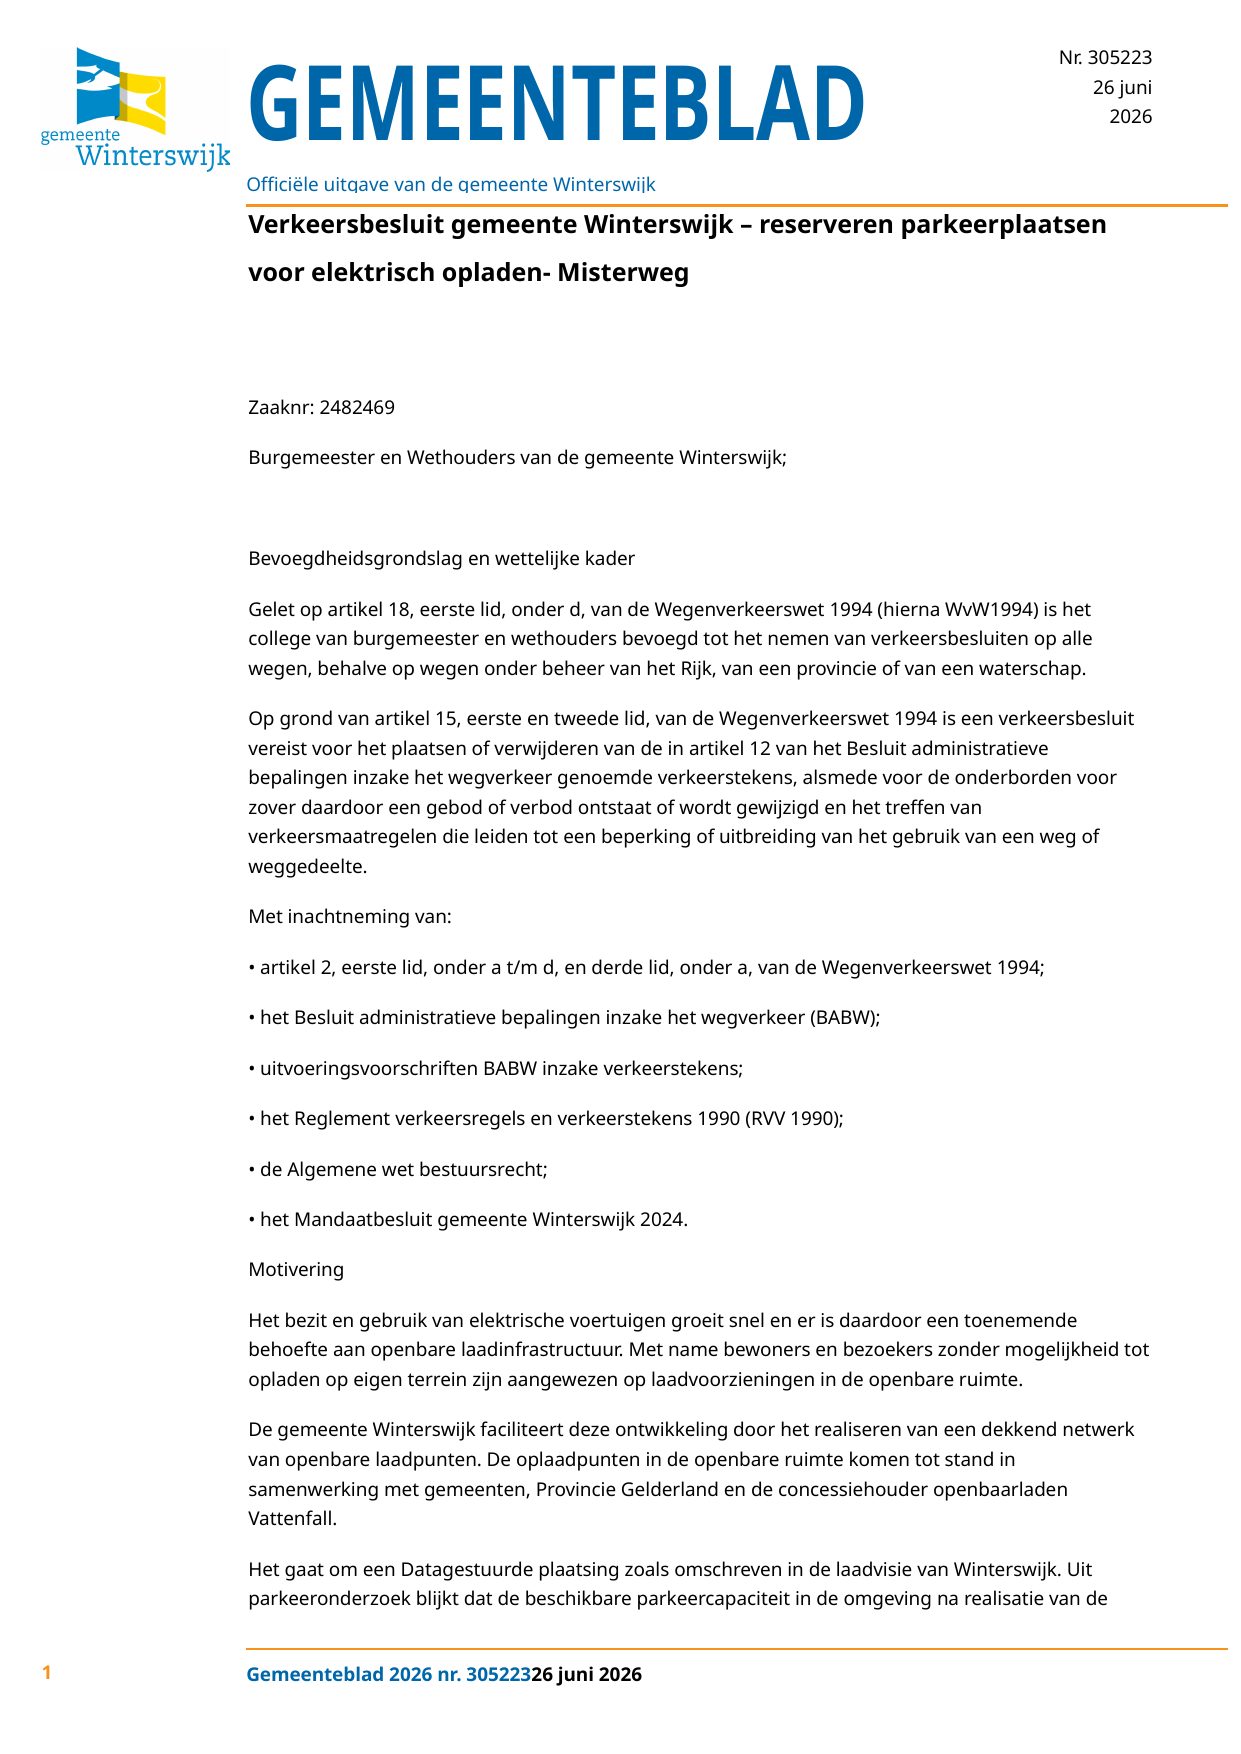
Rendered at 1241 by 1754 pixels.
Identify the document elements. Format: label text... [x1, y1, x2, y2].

text Verkeersbesluit gemeente Winterswijk – reserveren parkeerplaatsen voor elektrisch opladen- Misterweg [248, 207, 1152, 288]
picture [225, 153, 231, 162]
text Op grond van artikel 15, eerste en tweede lid, van de Wegenverkeerswet 1994 is een verkeersbesluit vereist voor het plaatsen of verwijderen van de in artikel 12 van het Besluit administratieve bepalingen inzake het wegverkeer genoemde verkeerstekens, alsmede voor de onderborden voor zover daardoor een gebod of verbod ontstaat of wordt gewijzigd en het treffen van verkeersmaatregelen die leiden tot een beperking of uitbreiding van het gebruik van een weg of weggedeelte. [248, 705, 1152, 879]
text Met inachtneming van: [248, 904, 1152, 929]
text • het Besluit administratieve bepalingen inzake het wegverkeer (BABW); [248, 1004, 1152, 1030]
text • uitvoeringsvoorschriften BABW inzake verkeerstekens; [248, 1055, 1152, 1081]
text De gemeente Winterswijk faciliteert deze ontwikkeling door het realiseren van een dekkend netwerk van openbare laadpunten. De oplaadpunten in de openbare ruimte komen tot stand in samenwerking met gemeenten, Provincie Gelderland en de concessiehouder openbaarladen Vattenfall. [248, 1417, 1152, 1531]
text Burgemeester en Wethouders van de gemeente Winterswijk; [248, 444, 1152, 470]
text • het Reglement verkeersregels en verkeerstekens 1990 (RVV 1990); [248, 1105, 1152, 1131]
text Gelet op artikel 18, eerste lid, onder d, van de Wegenverkeerswet 1994 (hierna WvW1994) is het college van burgemeester en wethouders bevoegd tot het nemen van verkeersbesluiten op alle wegen, behalve op wegen onder beheer van het Rijk, van een provincie of van een waterschap. [248, 596, 1152, 681]
text Bevoegdheidsgrondslag en wettelijke kader [248, 545, 1152, 571]
text • het Mandaatbesluit gemeente Winterswijk 2024. [248, 1206, 1152, 1232]
text • artikel 2, eerste lid, onder a t/m d, en derde lid, onder a, van de Wegenverkeerswet 1994; [248, 954, 1152, 980]
picture [41, 47, 231, 172]
text Het gaat om een Datagestuurde plaatsing zoals omschreven in de laadvisie van Winterswijk. Uit parkeeronderzoek blijkt dat de beschikbare parkeercapaciteit in de omgeving na realisatie van de [248, 1556, 1152, 1611]
text Het bezit en gebruik van elektrische voertuigen groeit snel en er is daardoor een toenemende behoefte aan openbare laadinfrastructuur. Met name bewoners en bezoekers zonder mogelijkheid tot opladen op eigen terrein zijn aangewezen op laadvoorzieningen in de openbare ruimte. [248, 1307, 1152, 1392]
text Zaaknr: 2482469 [248, 394, 1152, 420]
text Motivering [248, 1257, 1152, 1282]
text • de Algemene wet bestuursrecht; [248, 1156, 1152, 1181]
